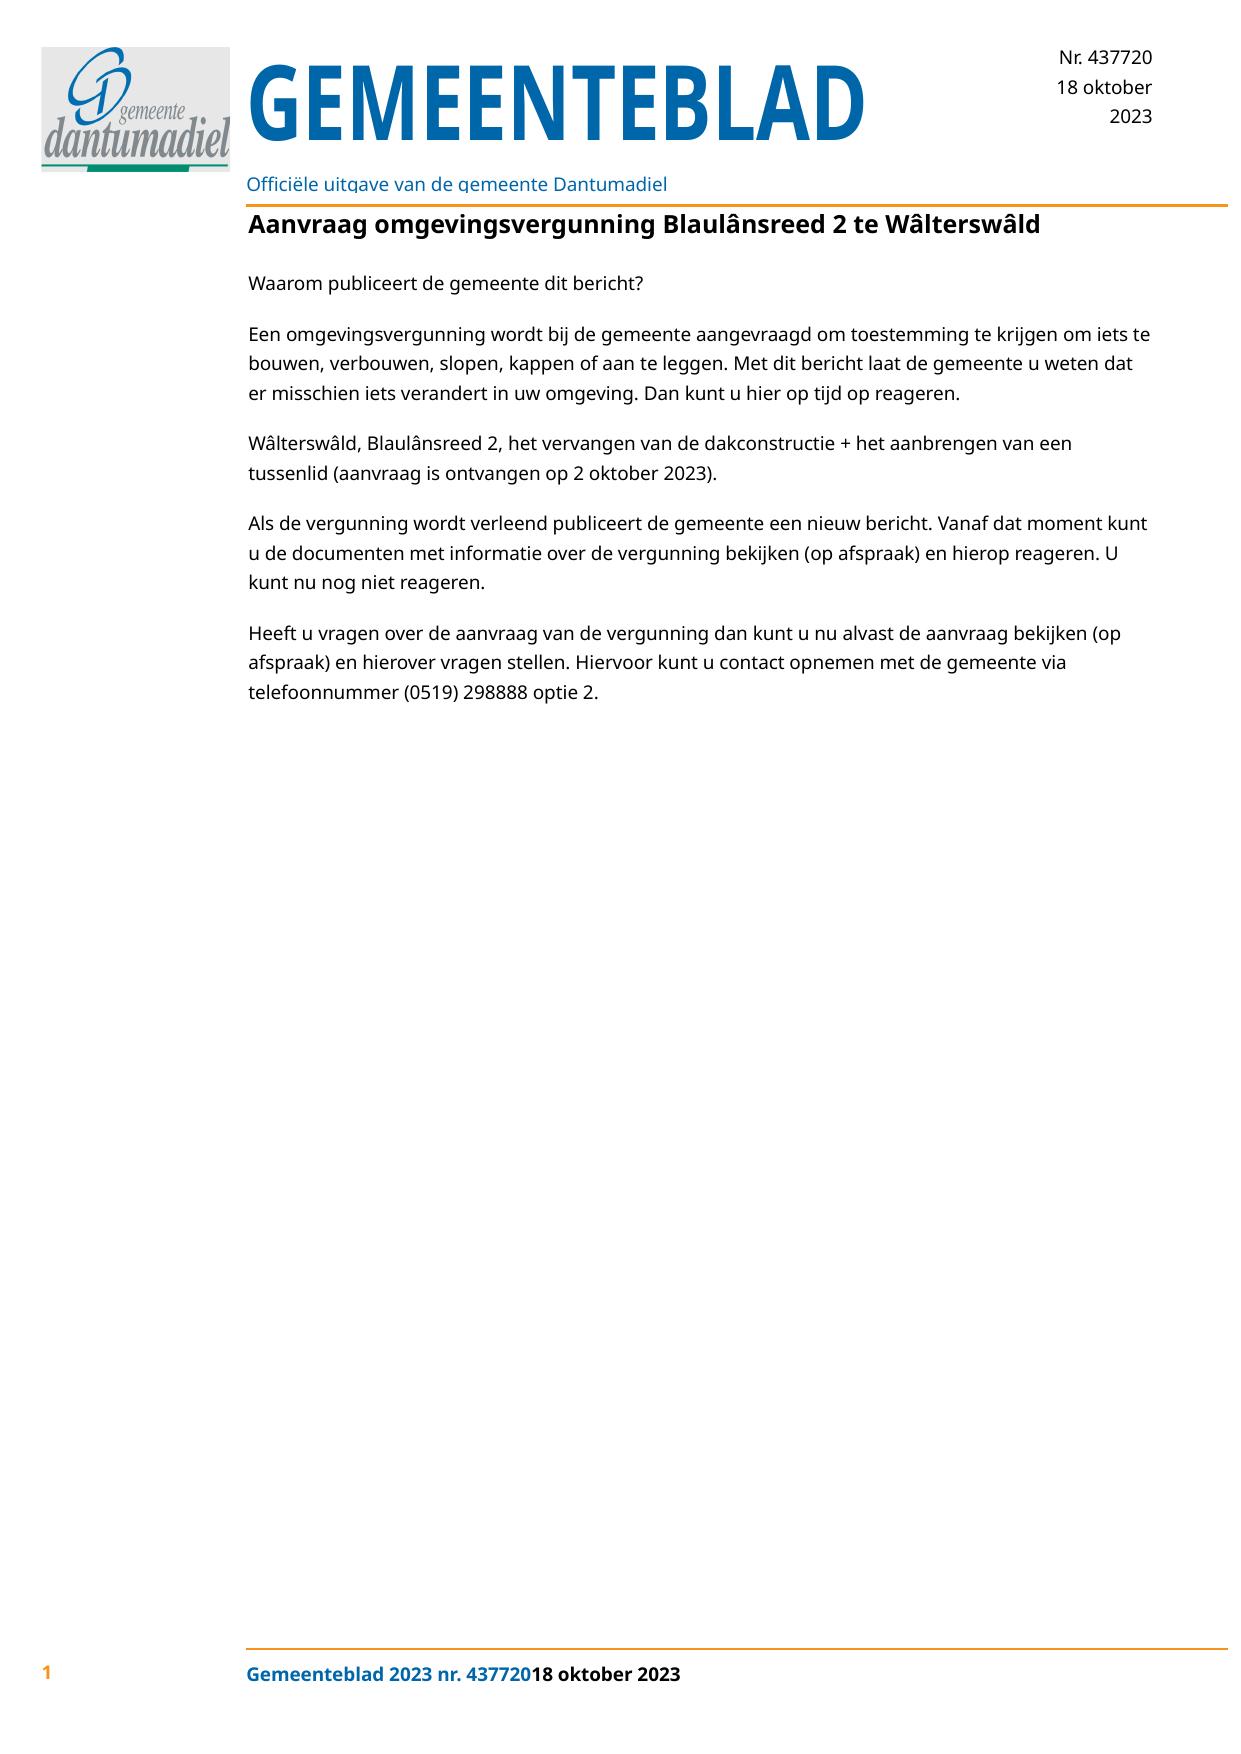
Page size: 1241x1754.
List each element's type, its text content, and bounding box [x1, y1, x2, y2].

text Aanvraag omgevingsvergunning Blaulânsreed 2 te Wâlterswâld [248, 207, 1152, 241]
picture [41, 47, 231, 172]
text Waarom publiceert de gemeente dit bericht? [248, 270, 1152, 296]
text Een omgevingsvergunning wordt bij de gemeente aangevraagd om toestemming te krijgen om iets te bouwen, verbouwen, slopen, kappen of aan te leggen. Met dit bericht laat de gemeente u weten dat er misschien iets verandert in uw omgeving. Dan kunt u hier op tijd op reageren. [248, 321, 1152, 406]
text Heeft u vragen over de aanvraag van de vergunning dan kunt u nu alvast de aanvraag bekijken (op afspraak) en hierover vragen stellen. Hiervoor kunt u contact opnemen met de gemeente via telefoonnummer (0519) 298888 optie 2. [248, 620, 1152, 705]
text Wâlterswâld, Blaulânsreed 2, het vervangen van de dakconstructie + het aanbrengen van een tussenlid (aanvraag is ontvangen op 2 oktober 2023). [248, 430, 1152, 486]
text Als de vergunning wordt verleend publiceert de gemeente een nieuw bericht. Vanaf dat moment kunt u de documenten met informatie over de vergunning bekijken (op afspraak) en hierop reageren. U kunt nu nog niet reageren. [248, 510, 1152, 595]
